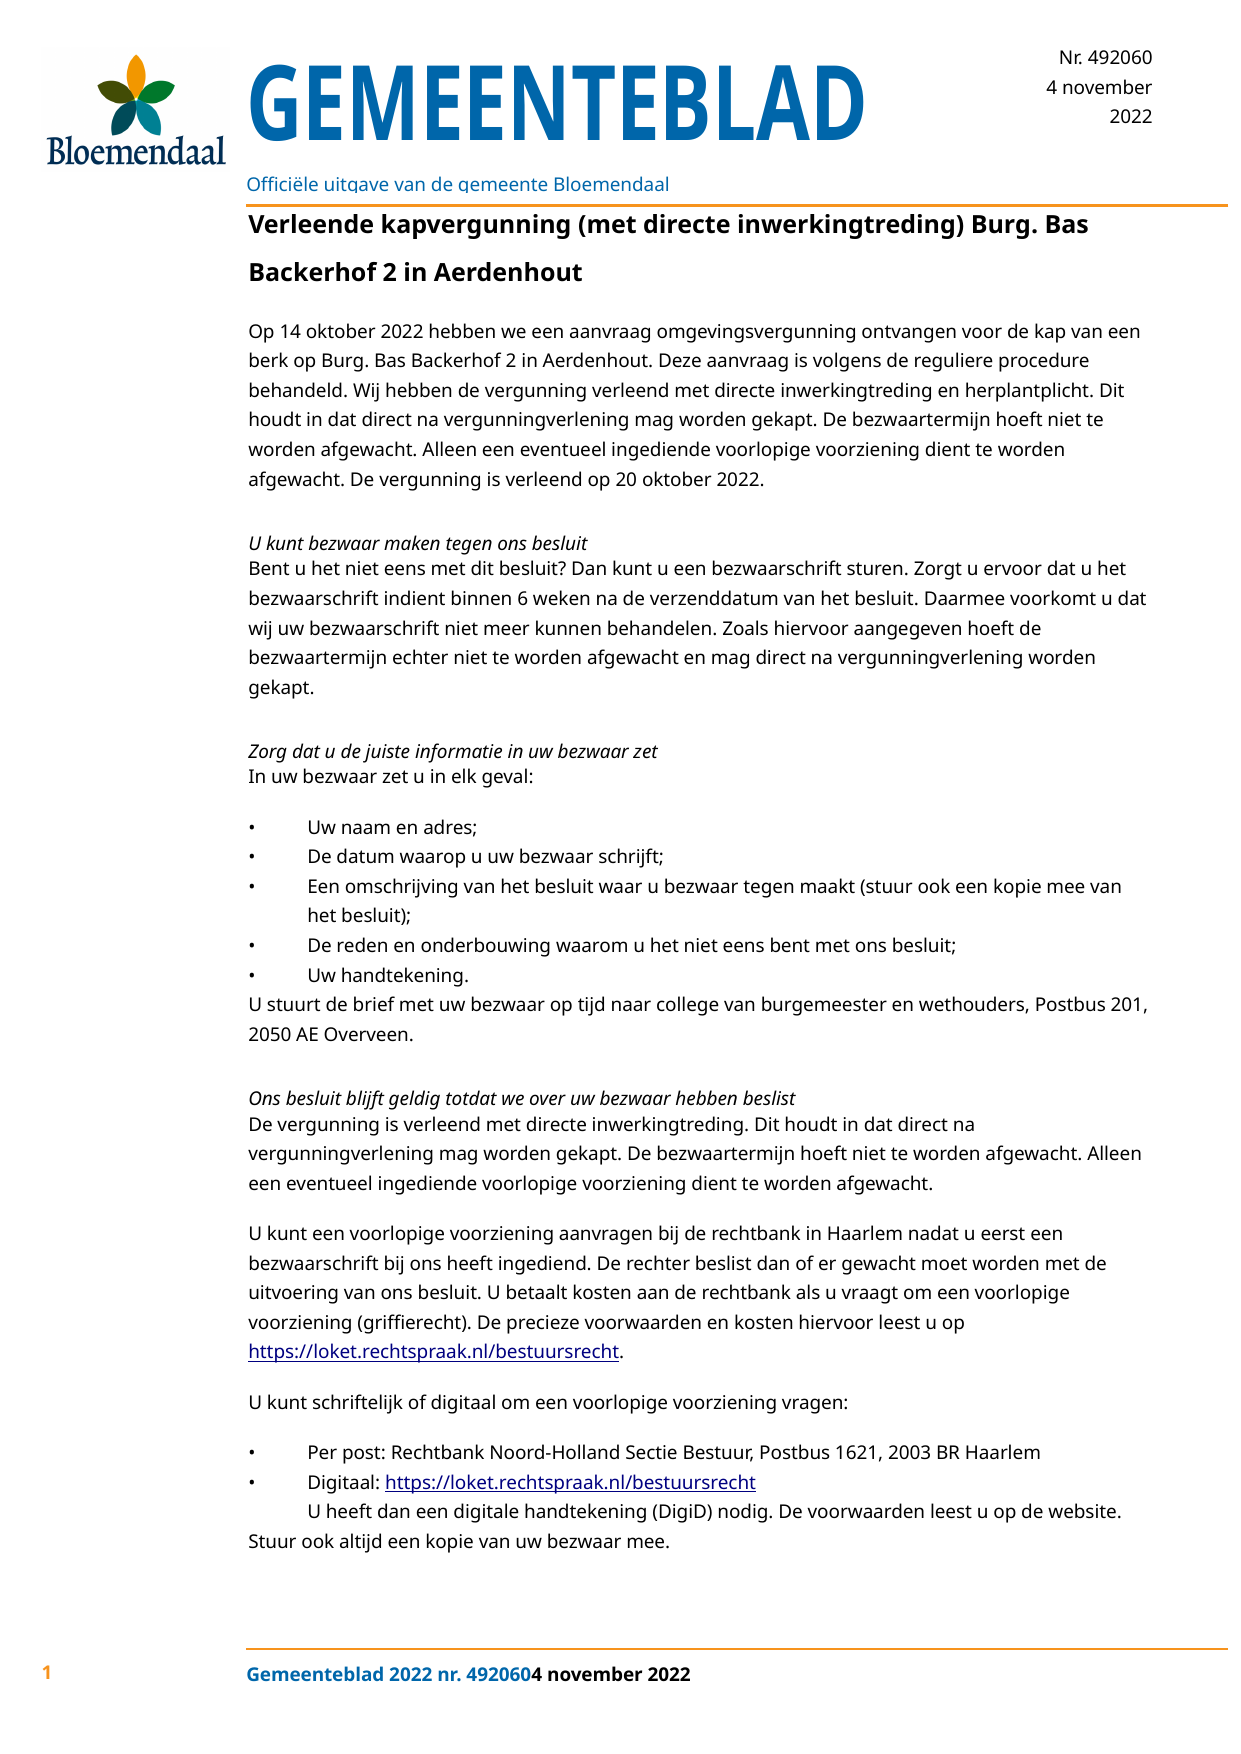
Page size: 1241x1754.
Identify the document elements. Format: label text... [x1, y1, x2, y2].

list Per post: Rechtbank Noord-Holland Sectie Bestuur, Postbus 1621, 2003 BR Haarlem [248, 1439, 1152, 1465]
text De vergunning is verleend met directe inwerkingtreding. Dit houdt in dat direct na vergunningverlening mag worden gekapt. De bezwaartermijn hoeft niet te worden afgewacht. Alleen een eventueel ingediende voorlopige voorziening dient te worden afgewacht. [248, 1111, 1152, 1196]
text Op 14 oktober 2022 hebben we een aanvraag omgevingsvergunning ontvangen voor de kap van een berk op Burg. Bas Backerhof 2 in Aerdenhout. Deze aanvraag is volgens de reguliere procedure behandeld. Wij hebben de vergunning verleend met directe inwerkingtreding en herplantplicht. Dit houdt in dat direct na vergunningverlening mag worden gekapt. De bezwaartermijn hoeft niet te worden afgewacht. Alleen een eventueel ingediende voorlopige voorziening dient te worden afgewacht. De vergunning is verleend op 20 oktober 2022. [248, 318, 1152, 492]
text Stuur ook altijd een kopie van uw bezwaar mee. [248, 1528, 1152, 1554]
text U kunt bezwaar maken tegen ons besluit [248, 530, 1152, 556]
list Uw naam en adres; [248, 814, 1152, 840]
list Digitaal: https://loket.rechtspraak.nl/bestuursrecht [248, 1469, 1152, 1495]
text Zorg dat u de juiste informatie in uw bezwaar zet [248, 738, 1152, 763]
text Verleende kapvergunning (met directe inwerkingtreding) Burg. Bas Backerhof 2 in Aerdenhout [248, 207, 1152, 288]
text In uw bezwaar zet u in elk geval: [248, 763, 1152, 789]
list Uw handtekening. [248, 962, 1152, 988]
text U kunt schriftelijk of digitaal om een voorlopige voorziening vragen: [248, 1389, 1152, 1415]
picture [41, 47, 231, 172]
text U kunt een voorlopige voorziening aanvragen bij de rechtbank in Haarlem nadat u eerst een bezwaarschrift bij ons heeft ingediend. De rechter beslist dan of er gewacht moet worden met de uitvoering van ons besluit. U betaalt kosten aan de rechtbank als u vraagt om een voorlopige voorziening (griffierecht). De precieze voorwaarden en kosten hiervoor leest u op https://loket.rechtspraak.nl/bestuursrecht. [248, 1220, 1152, 1364]
text U stuurt de brief met uw bezwaar op tijd naar college van burgemeester en wethouders, Postbus 201, 2050 AE Overveen. [248, 991, 1152, 1047]
text Bent u het niet eens met dit besluit? Dan kunt u een bezwaarschrift sturen. Zorgt u ervoor dat u het bezwaarschrift indient binnen 6 weken na de verzenddatum van het besluit. Daarmee voorkomt u dat wij uw bezwaarschrift niet meer kunnen behandelen. Zoals hiervoor aangegeven hoeft de bezwaartermijn echter niet te worden afgewacht en mag direct na vergunningverlening worden gekapt. [248, 556, 1152, 699]
list U heeft dan een digitale handtekening (DigiD) nodig. De voorwaarden leest u op de website. [248, 1499, 1152, 1524]
list De datum waarop u uw bezwaar schrijft; [248, 843, 1152, 869]
text Ons besluit blijft geldig totdat we over uw bezwaar hebben beslist [248, 1085, 1152, 1111]
list De reden en onderbouwing waarom u het niet eens bent met ons besluit; [248, 932, 1152, 958]
list Een omschrijving van het besluit waar u bezwaar tegen maakt (stuur ook een kopie mee van het besluit); [248, 873, 1152, 928]
